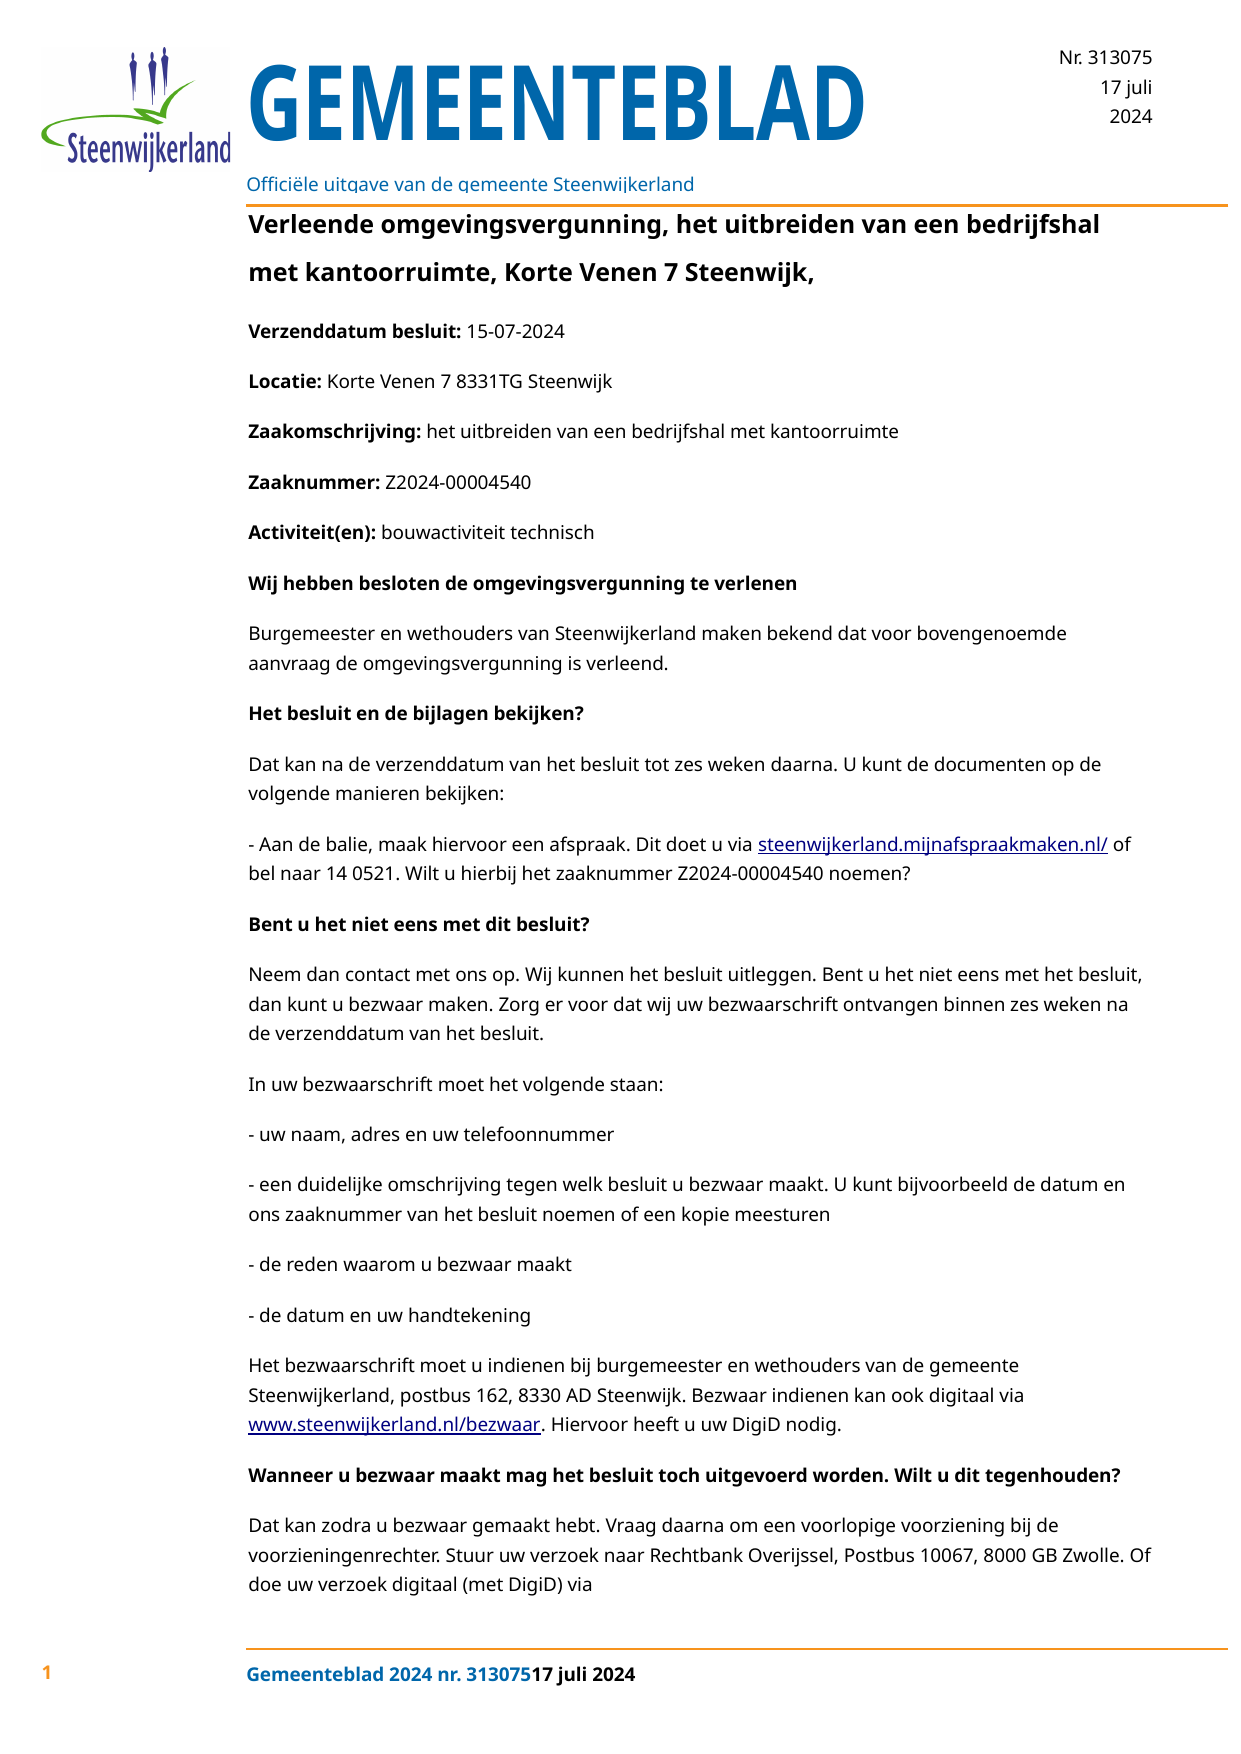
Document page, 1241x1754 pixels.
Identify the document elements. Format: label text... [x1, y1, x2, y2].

text Bent u het niet eens met dit besluit? [248, 911, 1152, 937]
text - Aan de balie, maak hiervoor een afspraak. Dit doet u via steenwijkerland.mijnafspraakmaken.nl/ of bel naar 14 0521. Wilt u hierbij het zaaknummer Z2024-00004540 noemen? [248, 831, 1152, 886]
text - de reden waarom u bezwaar maakt [248, 1252, 1152, 1277]
text Neem dan contact met ons op. Wij kunnen het besluit uitleggen. Bent u het niet eens met het besluit, dan kunt u bezwaar maken. Zorg er voor dat wij uw bezwaarschrift ontvangen binnen zes weken na de verzenddatum van het besluit. [248, 961, 1152, 1046]
text Het besluit en de bijlagen bekijken? [248, 700, 1152, 726]
text Dat kan zodra u bezwaar gemaakt hebt. Vraag daarna om een voorlopige voorziening bij de voorzieningenrechter. Stuur uw verzoek naar Rechtbank Overijssel, Postbus 10067, 8000 GB Zwolle. Of doe uw verzoek digitaal (met DigiD) via [248, 1512, 1152, 1597]
text Verleende omgevingsvergunning, het uitbreiden van een bedrijfshal met kantoorruimte, Korte Venen 7 Steenwijk, [248, 207, 1152, 288]
text Dat kan na de verzenddatum van het besluit tot zes weken daarna. U kunt de documenten op de volgende manieren bekijken: [248, 751, 1152, 806]
picture [41, 47, 231, 172]
text - de datum en uw handtekening [248, 1302, 1152, 1328]
text Wij hebben besloten de omgevingsvergunning te verlenen [248, 570, 1152, 596]
text - uw naam, adres en uw telefoonnummer [248, 1121, 1152, 1147]
text Activiteit(en): bouwactiviteit technisch [248, 519, 1152, 545]
text Wanneer u bezwaar maakt mag het besluit toch uitgevoerd worden. Wilt u dit tegenhouden? [248, 1462, 1152, 1488]
text Burgemeester en wethouders van Steenwijkerland maken bekend dat voor bovengenoemde aanvraag de omgevingsvergunning is verleend. [248, 620, 1152, 676]
text Zaaknummer: Z2024-00004540 [248, 469, 1152, 495]
text Zaakomschrijving: het uitbreiden van een bedrijfshal met kantoorruimte [248, 419, 1152, 444]
text - een duidelijke omschrijving tegen welk besluit u bezwaar maakt. U kunt bijvoorbeeld de datum en ons zaaknummer van het besluit noemen of een kopie meesturen [248, 1172, 1152, 1227]
text Het bezwaarschrift moet u indienen bij burgemeester en wethouders van de gemeente Steenwijkerland, postbus 162, 8330 AD Steenwijk. Bezwaar indienen kan ook digitaal via www.steenwijkerland.nl/bezwaar. Hiervoor heeft u uw DigiD nodig. [248, 1352, 1152, 1437]
text Locatie: Korte Venen 7 8331TG Steenwijk [248, 368, 1152, 394]
text In uw bezwaarschrift moet het volgende staan: [248, 1071, 1152, 1097]
text Verzenddatum besluit: 15-07-2024 [248, 318, 1152, 344]
